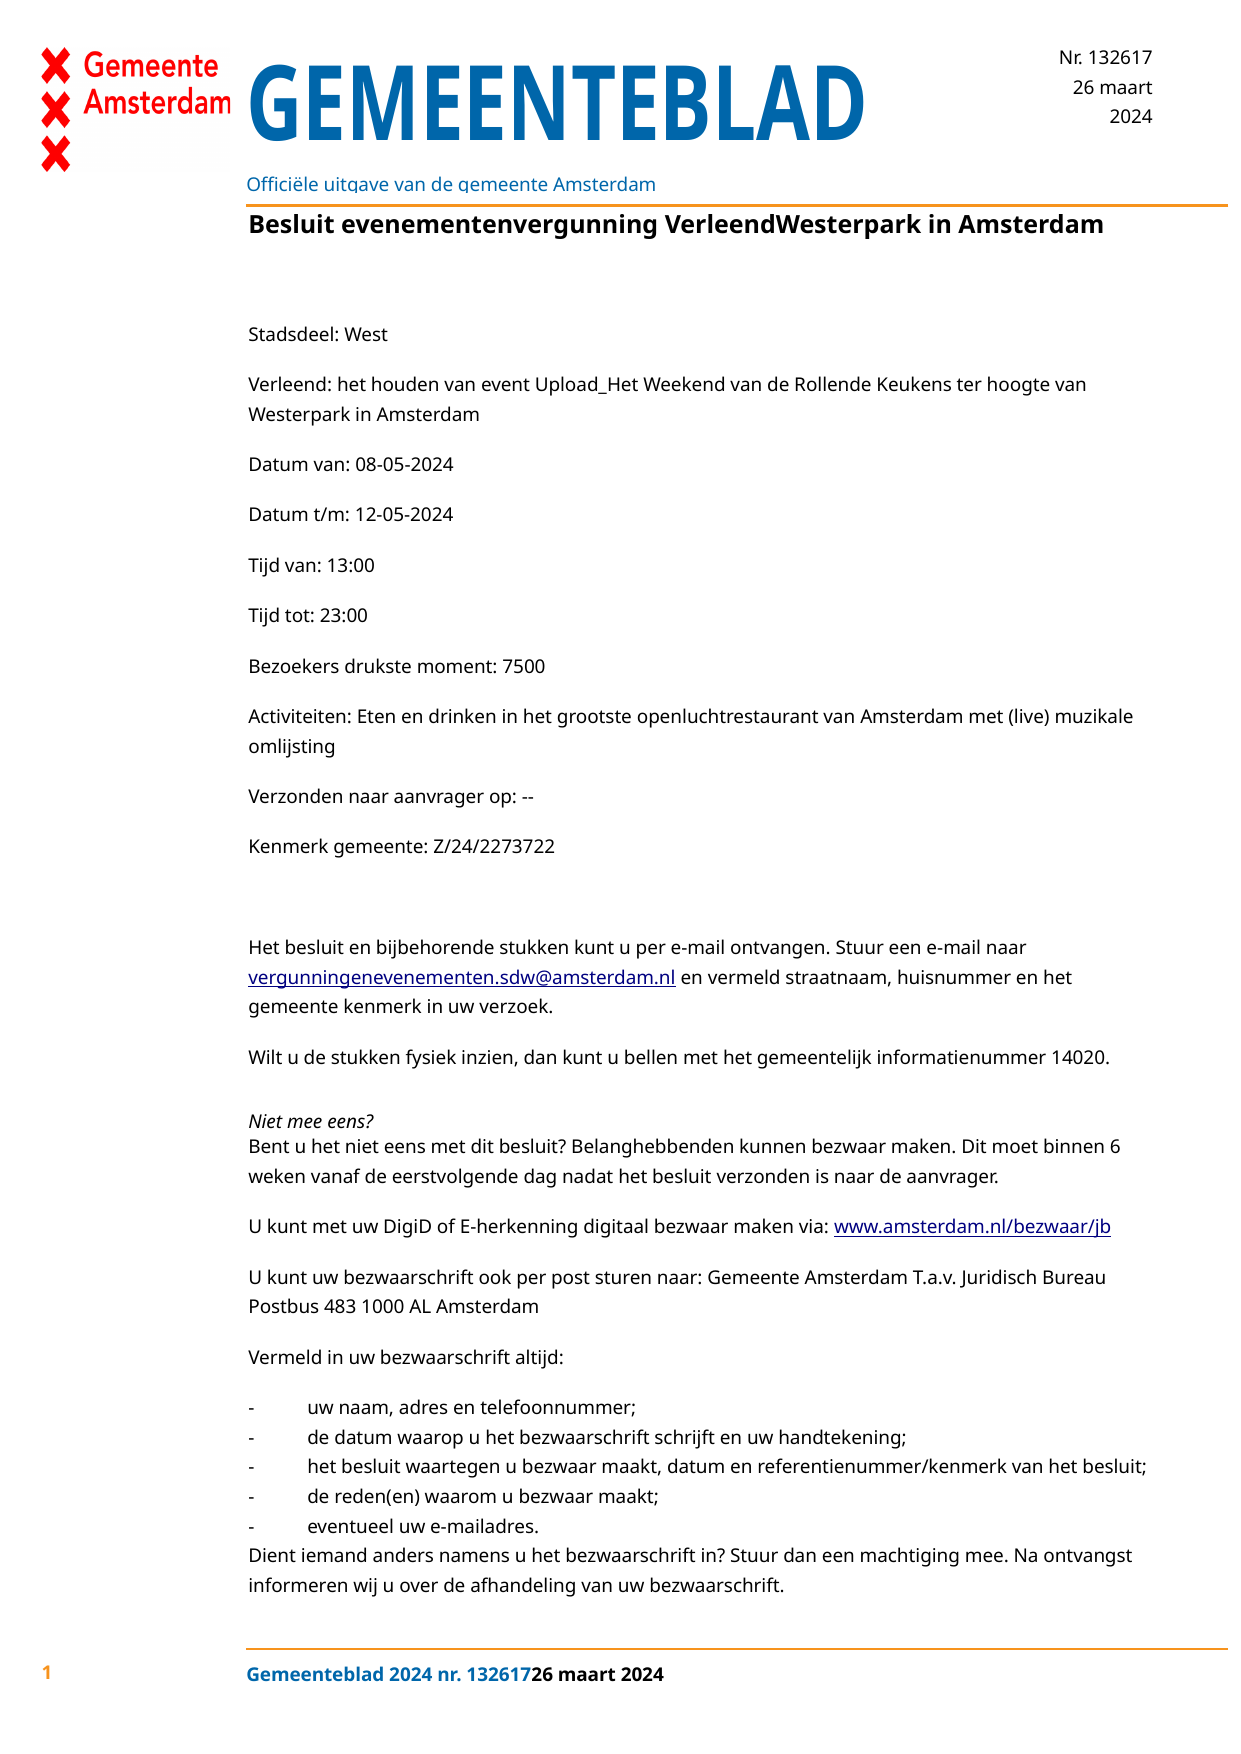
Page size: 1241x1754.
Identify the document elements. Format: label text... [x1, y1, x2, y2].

list eventueel uw e-mailadres. [248, 1513, 1152, 1539]
text Stadsdeel: West [248, 321, 1152, 346]
text Bezoekers drukste moment: 7500 [248, 653, 1152, 678]
list de reden(en) waarom u bezwaar maakt; [248, 1483, 1152, 1509]
text Niet mee eens? [248, 1108, 1152, 1134]
text Tijd tot: 23:00 [248, 602, 1152, 628]
text Tijd van: 13:00 [248, 552, 1152, 578]
text Bent u het niet eens met dit besluit? Belanghebbenden kunnen bezwaar maken. Dit moet binnen 6 weken vanaf de eerstvolgende dag nadat het besluit verzonden is naar de aanvrager. [248, 1134, 1152, 1189]
picture [41, 47, 231, 172]
list de datum waarop u het bezwaarschrift schrijft en uw handtekening; [248, 1424, 1152, 1450]
text Verzonden naar aanvrager op: -- [248, 783, 1152, 809]
text Wilt u de stukken fysiek inzien, dan kunt u bellen met het gemeentelijk informatienummer 14020. [248, 1044, 1152, 1070]
text Verleend: het houden van event Upload_Het Weekend van de Rollende Keukens ter hoogte van Westerpark in Amsterdam [248, 371, 1152, 426]
text Datum t/m: 12-05-2024 [248, 502, 1152, 527]
text Kenmerk gemeente: Z/24/2273722 [248, 834, 1152, 859]
text Datum van: 08-05-2024 [248, 451, 1152, 477]
text Activiteiten: Eten en drinken in het grootste openluchtrestaurant van Amsterdam met (live) muzikale omlijsting [248, 703, 1152, 758]
text Vermeld in uw bezwaarschrift altijd: [248, 1344, 1152, 1370]
text U kunt uw bezwaarschrift ook per post sturen naar: Gemeente Amsterdam T.a.v. Juridisch Bureau Postbus 483 1000 AL Amsterdam [248, 1264, 1152, 1319]
list het besluit waartegen u bezwaar maakt, datum en referentienummer/kenmerk van het besluit; [248, 1454, 1152, 1479]
text U kunt met uw DigiD of E-herkenning digitaal bezwaar maken via: www.amsterdam.nl/bezwaar/jb [248, 1214, 1152, 1239]
text Dient iemand anders namens u het bezwaarschrift in? Stuur dan een machtiging mee. Na ontvangst informeren wij u over de afhandeling van uw bezwaarschrift. [248, 1542, 1152, 1598]
text Besluit evenementenvergunning VerleendWesterpark in Amsterdam [248, 207, 1152, 241]
list uw naam, adres en telefoonnummer; [248, 1394, 1152, 1420]
text Het besluit en bijbehorende stukken kunt u per e-mail ontvangen. Stuur een e-mail naar vergunningenevenementen.sdw@amsterdam.nl en vermeld straatnaam, huisnummer en het gemeente kenmerk in uw verzoek. [248, 934, 1152, 1019]
